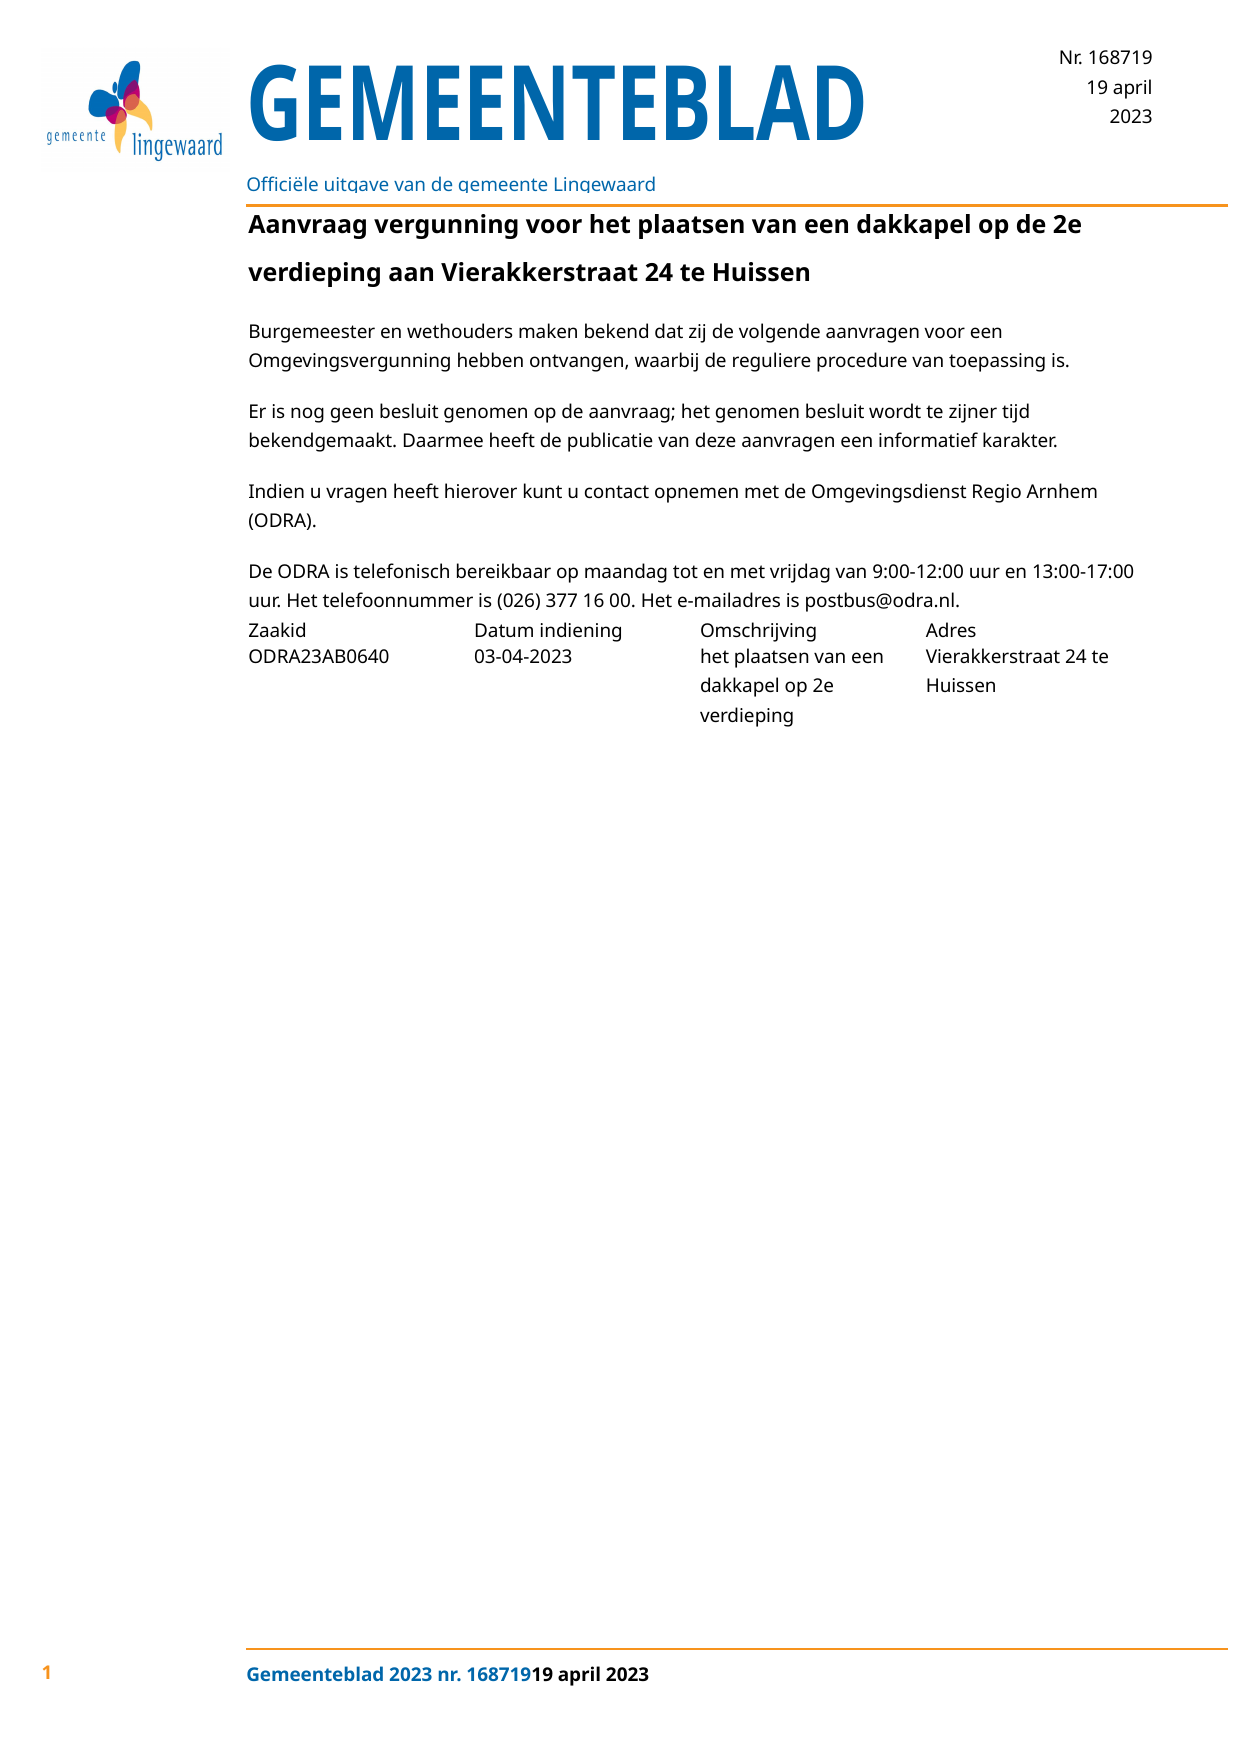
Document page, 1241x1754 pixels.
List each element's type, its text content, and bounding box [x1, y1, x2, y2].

table_header Adres [926, 617, 1152, 643]
text Aanvraag vergunning voor het plaatsen van een dakkapel op de 2e verdieping aan Vierakkerstraat 24 te Huissen [248, 207, 1152, 288]
table_cell ODRA23AB0640 [248, 643, 474, 728]
table_cell Vierakkerstraat 24 te Huissen [926, 643, 1152, 728]
table_cell het plaatsen van een dakkapel op 2e verdieping [700, 643, 926, 728]
table_header Datum indiening [474, 617, 700, 643]
text De ODRA is telefonisch bereikbaar op maandag tot en met vrijdag van 9:00-12:00 uur en 13:00-17:00 uur. Het telefoonnummer is (026) 377 16 00. Het e-mailadres is postbus@odra.nl. [248, 558, 1152, 613]
table_header Omschrijving [700, 617, 926, 643]
text Indien u vragen heeft hierover kunt u contact opnemen met de Omgevingsdienst Regio Arnhem (ODRA). [248, 478, 1152, 533]
text Burgemeester en wethouders maken bekend dat zij de volgende aanvragen voor een Omgevingsvergunning hebben ontvangen, waarbij de reguliere procedure van toepassing is. [248, 318, 1152, 373]
table_header Zaakid [248, 617, 474, 643]
table_cell 03-04-2023 [474, 643, 700, 728]
text Er is nog geen besluit genomen op de aanvraag; het genomen besluit wordt te zijner tijd bekendgemaakt. Daarmee heeft de publicatie van deze aanvragen een informatief karakter. [248, 398, 1152, 453]
picture [41, 47, 231, 172]
